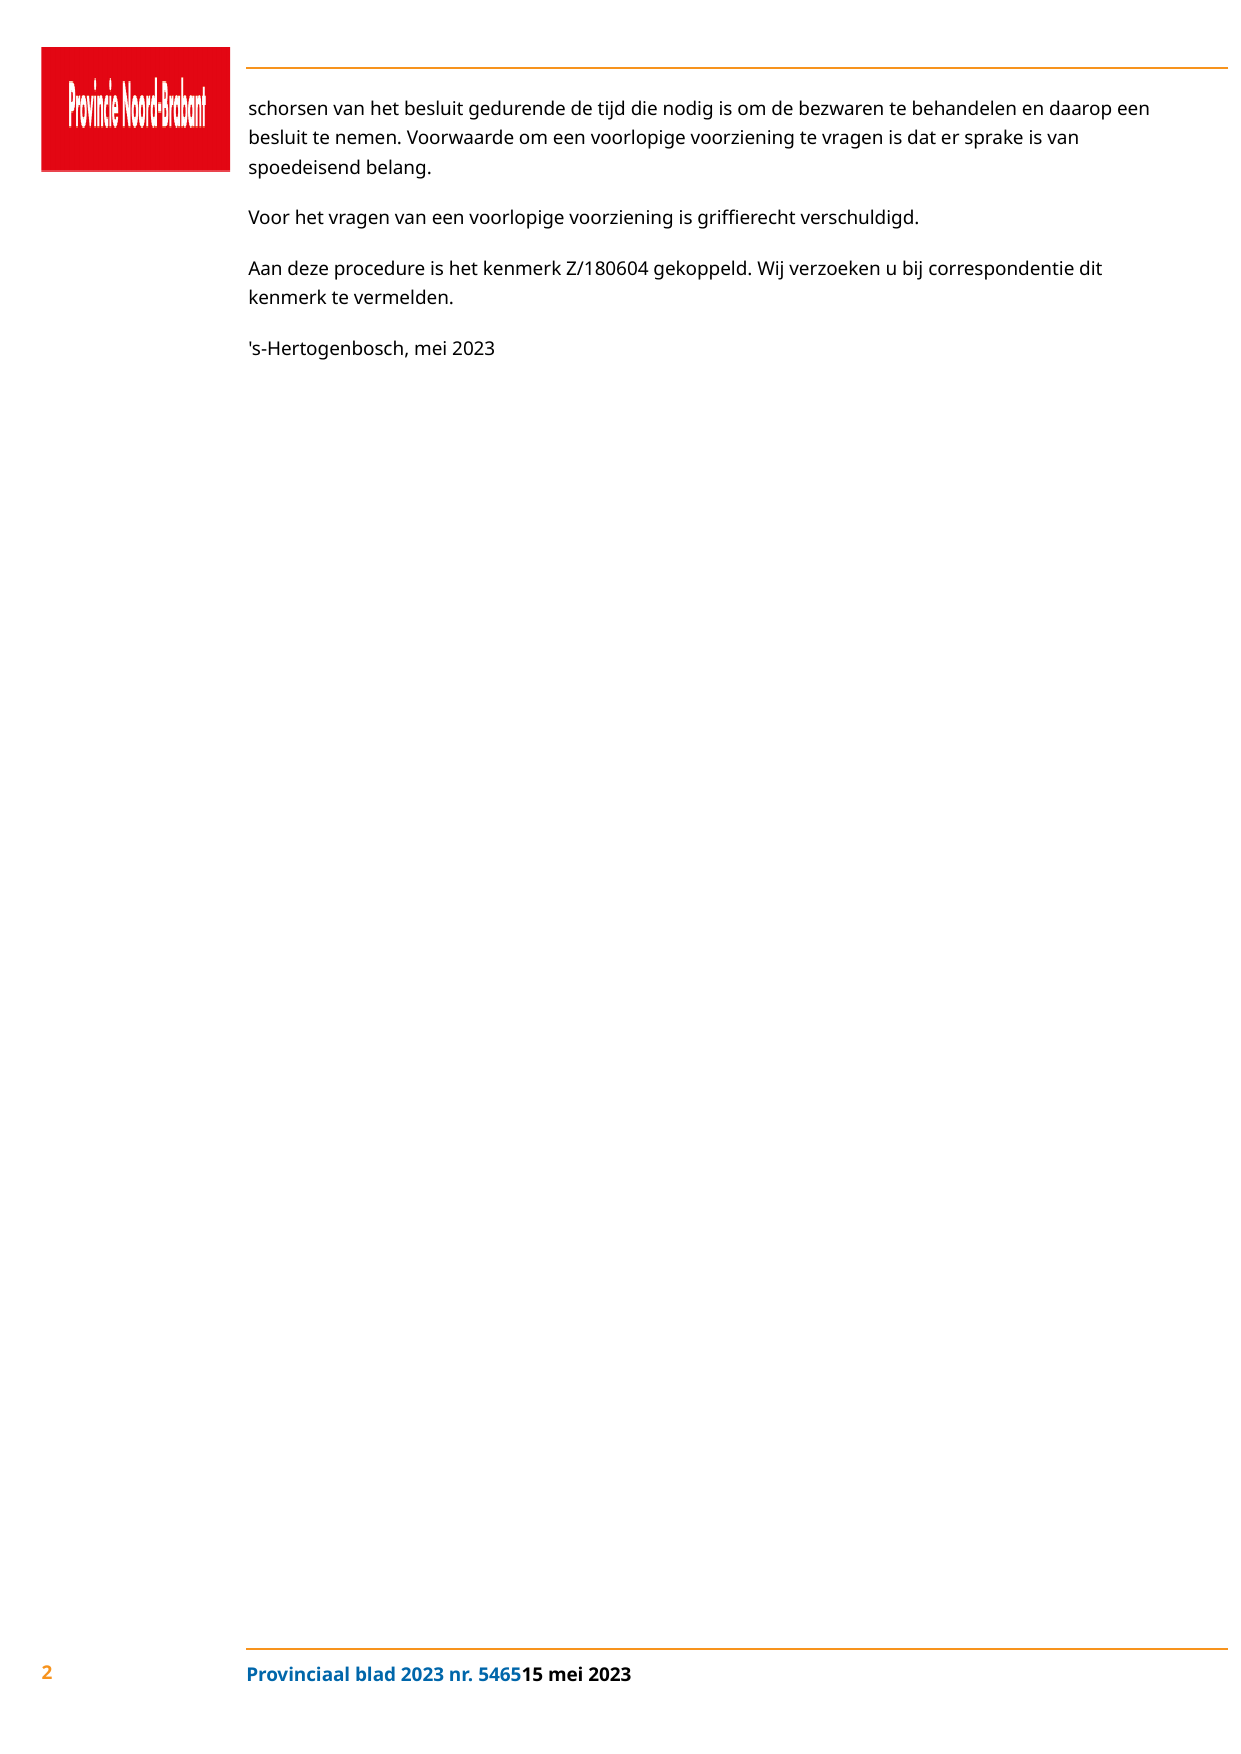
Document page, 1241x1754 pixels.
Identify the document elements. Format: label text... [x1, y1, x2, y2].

text schorsen van het besluit gedurende de tijd die nodig is om de bezwaren te behandelen en daarop een besluit te nemen. Voorwaarde om een voorlopige voorziening te vragen is dat er sprake is van spoedeisend belang. [248, 95, 1152, 180]
text Aan deze procedure is het kenmerk Z/180604 gekoppeld. Wij verzoeken u bij correspondentie dit kenmerk te vermelden. [248, 255, 1152, 310]
text Voor het vragen van een voorlopige voorziening is griffierecht verschuldigd. [248, 204, 1152, 230]
picture [41, 47, 231, 172]
text 's-Hertogenbosch, mei 2023 [248, 335, 1152, 361]
